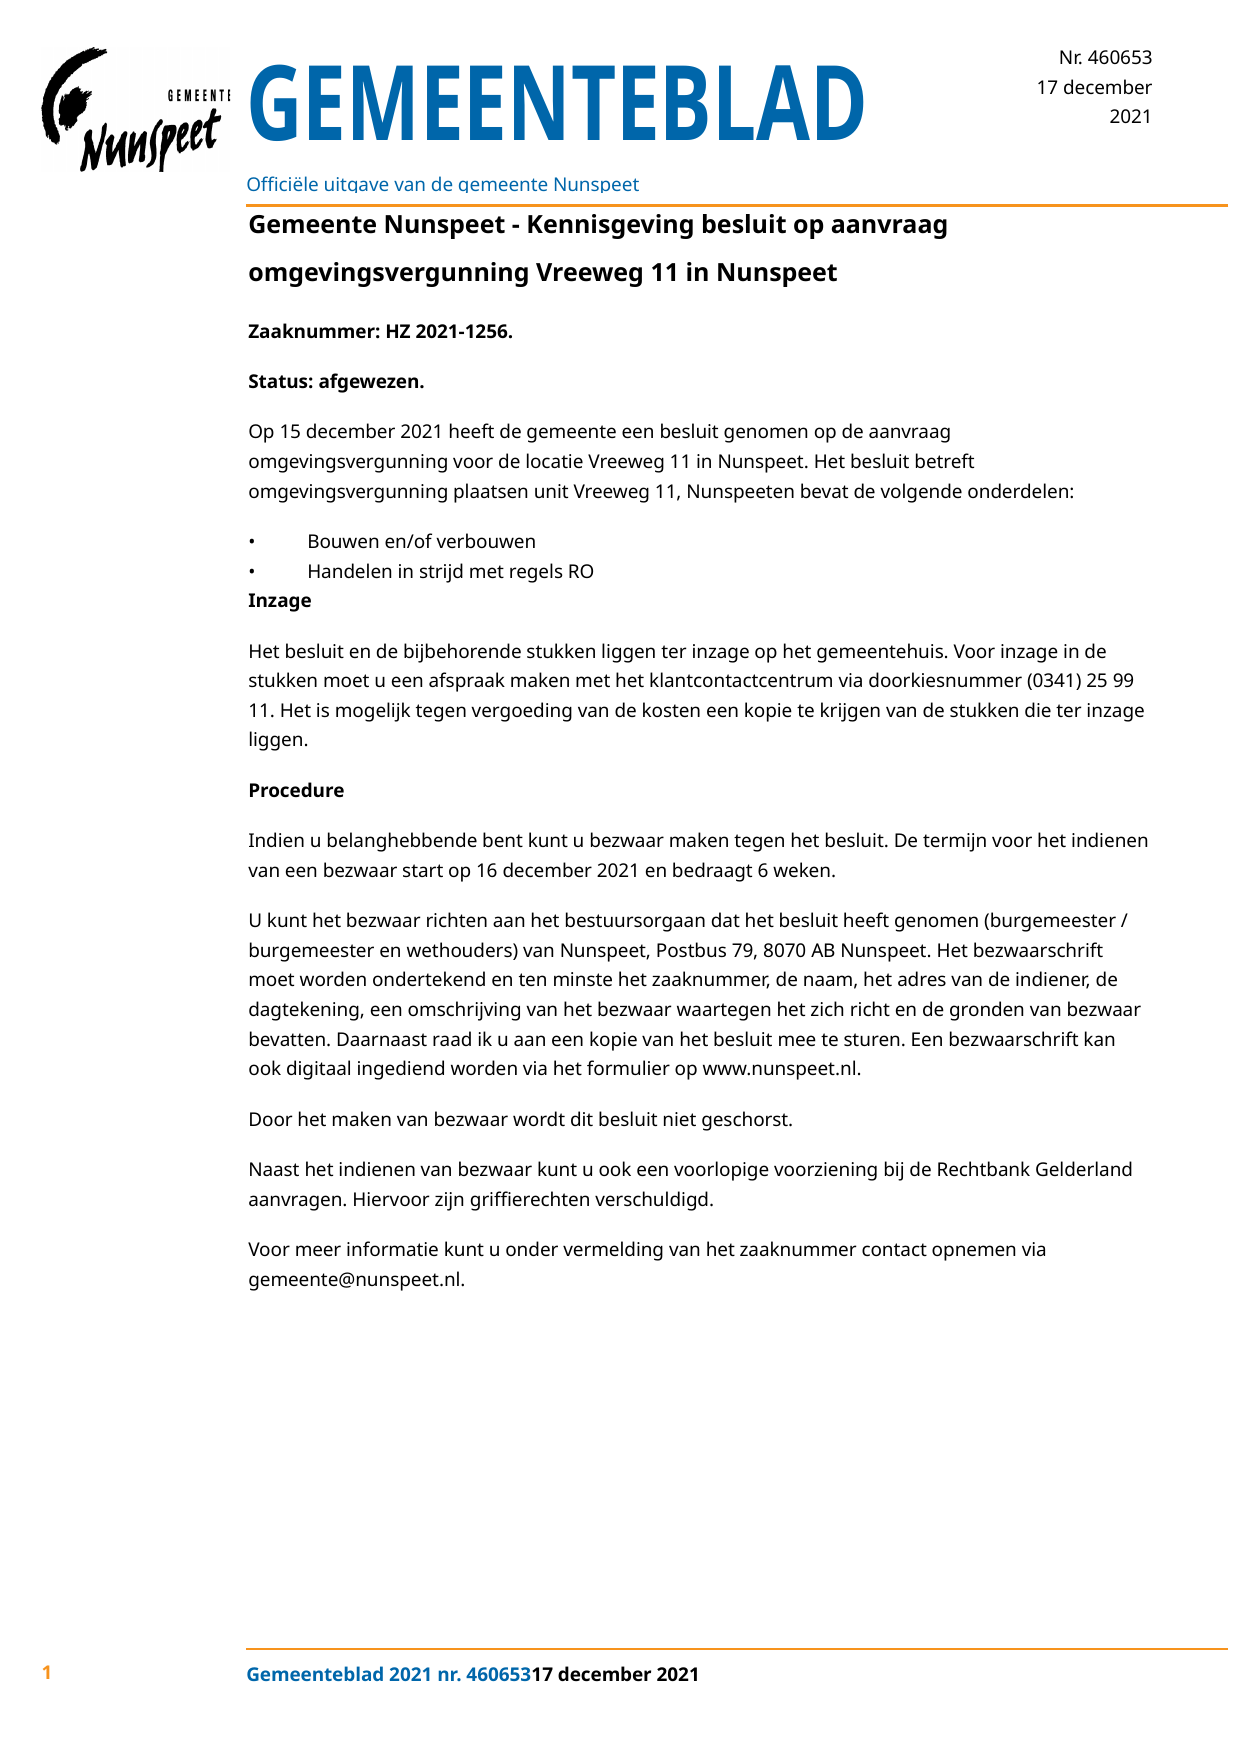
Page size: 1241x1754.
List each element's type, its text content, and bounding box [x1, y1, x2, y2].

text Zaaknummer: HZ 2021-1256. [248, 318, 1152, 344]
text Door het maken van bezwaar wordt dit besluit niet geschorst. [248, 1106, 1152, 1132]
text Op 15 december 2021 heeft de gemeente een besluit genomen op de aanvraag omgevingsvergunning voor de locatie Vreeweg 11 in Nunspeet. Het besluit betreft omgevingsvergunning plaatsen unit Vreeweg 11, Nunspeeten bevat de volgende onderdelen: [248, 419, 1152, 504]
text Inzage [248, 587, 1152, 613]
list Bouwen en/of verbouwen [248, 528, 1152, 554]
text Het besluit en de bijbehorende stukken liggen ter inzage op het gemeentehuis. Voor inzage in de stukken moet u een afspraak maken met het klantcontactcentrum via doorkiesnummer (0341) 25 99 11. Het is mogelijk tegen vergoeding van de kosten een kopie te krijgen van de stukken die ter inzage liggen. [248, 638, 1152, 752]
text Indien u belanghebbende bent kunt u bezwaar maken tegen het besluit. De termijn voor het indienen van een bezwaar start op 16 december 2021 en bedraagt 6 weken. [248, 827, 1152, 883]
text Procedure [248, 777, 1152, 803]
text U kunt het bezwaar richten aan het bestuursorgaan dat het besluit heeft genomen (burgemeester / burgemeester en wethouders) van Nunspeet, Postbus 79, 8070 AB Nunspeet. Het bezwaarschrift moet worden ondertekend en ten minste het zaaknummer, de naam, het adres van de indiener, de dagtekening, een omschrijving van het bezwaar waartegen het zich richt en de gronden van bezwaar bevatten. Daarnaast raad ik u aan een kopie van het besluit mee te sturen. Een bezwaarschrift kan ook digitaal ingediend worden via het formulier op www.nunspeet.nl. [248, 907, 1152, 1081]
text Status: afgewezen. [248, 368, 1152, 394]
picture [41, 47, 231, 172]
text Voor meer informatie kunt u onder vermelding van het zaaknummer contact opnemen via gemeente@nunspeet.nl. [248, 1236, 1152, 1292]
text Naast het indienen van bezwaar kunt u ook een voorlopige voorziening bij de Rechtbank Gelderland aanvragen. Hiervoor zijn griffierechten verschuldigd. [248, 1156, 1152, 1212]
text Gemeente Nunspeet - Kennisgeving besluit op aanvraag omgevingsvergunning Vreeweg 11 in Nunspeet [248, 207, 1152, 288]
list Handelen in strijd met regels RO [248, 558, 1152, 584]
